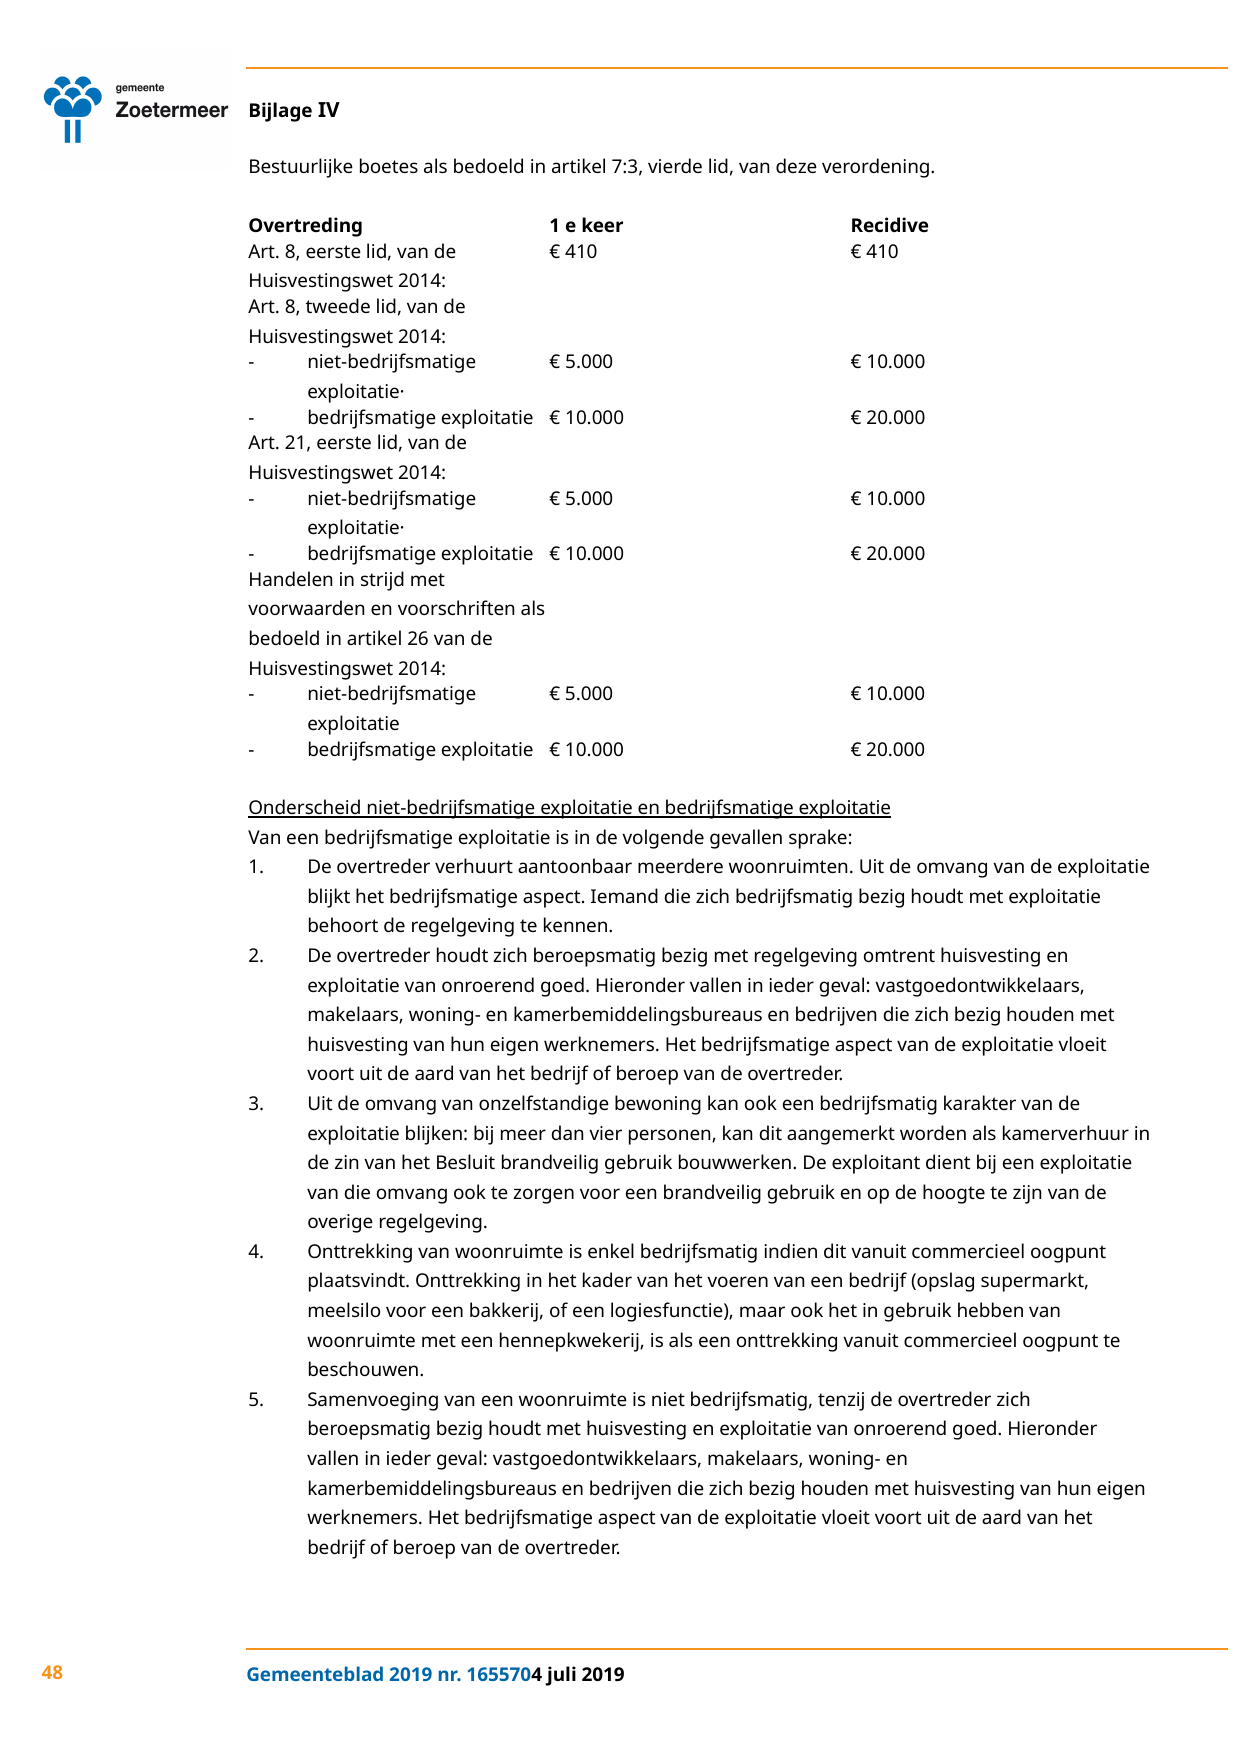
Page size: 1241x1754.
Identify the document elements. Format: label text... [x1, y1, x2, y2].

table_cell niet-bedrijfsmatige exploitatie· [248, 349, 549, 404]
list Onttrekking van woonruimte is enkel bedrijfsmatig indien dit vanuit commercieel oogpunt plaatsvindt. Onttrekking in het kader van het voeren van een bedrijf (opslag supermarkt, meelsilo voor een bakkerij, of een logiesfunctie), maar ook het in gebruik hebben van woonruimte met een hennepkwekerij, is als een onttrekking vanuit commercieel oogpunt te beschouwen. [248, 1238, 1152, 1382]
list Uit de omvang van onzelfstandige bewoning kan ook een bedrijfsmatig karakter van de exploitatie blijken: bij meer dan vier personen, kan dit aangemerkt worden als kamerverhuur in de zin van het Besluit brandveilig gebruik bouwwerken. De exploitant dient bij een exploitatie van die omvang ook te zorgen voor een brandveilig gebruik en op de hoogte te zijn van de overige regelgeving. [248, 1090, 1152, 1234]
table_cell [549, 430, 850, 485]
table_cell [549, 293, 850, 348]
list De overtreder verhuurt aantoonbaar meerdere woonruimten. Uit de omvang van de exploitatie blijkt het bedrijfsmatige aspect. Iemand die zich bedrijfsmatig bezig houdt met exploitatie behoort de regelgeving te kennen. [248, 853, 1152, 938]
table_cell € 10.000 [549, 540, 850, 566]
list De overtreder houdt zich beroepsmatig bezig met regelgeving omtrent huisvesting en exploitatie van onroerend goed. Hieronder vallen in ieder geval: vastgoedontwikkelaars, makelaars, woning- en kamerbemiddelingsbureaus en bedrijven die zich bezig houden met huisvesting van hun eigen werknemers. Het bedrijfsmatige aspect van de exploitatie vloeit voort uit de aard van het bedrijf of beroep van de overtreder. [248, 942, 1152, 1086]
table_cell € 10.000 [549, 736, 850, 761]
table_cell Art. 8, eerste lid, van de Huisvestingswet 2014: [248, 238, 549, 293]
table_header Recidive [850, 212, 1152, 238]
table_cell [850, 566, 1152, 680]
text Bestuurlijke boetes als bedoeld in artikel 7:3, vierde lid, van deze verordening. [248, 153, 1152, 179]
text Van een bedrijfsmatige exploitatie is in de volgende gevallen sprake: [248, 824, 1152, 849]
table_cell Art. 21, eerste lid, van de Huisvestingswet 2014: [248, 430, 549, 485]
table_cell bedrijfsmatige exploitatie [248, 736, 549, 761]
table_header 1 e keer [549, 212, 850, 238]
text Onderscheid niet-bedrijfsmatige exploitatie en bedrijfsmatige exploitatie [248, 794, 1152, 820]
table_cell € 10.000 [549, 404, 850, 429]
table_cell [549, 566, 850, 680]
table_cell € 10.000 [850, 349, 1152, 404]
list Samenvoeging van een woonruimte is niet bedrijfsmatig, tenzij de overtreder zich beroepsmatig bezig houdt met huisvesting en exploitatie van onroerend goed. Hieronder vallen in ieder geval: vastgoedontwikkelaars, makelaars, woning- en kamerbemiddelingsbureaus en bedrijven die zich bezig houden met huisvesting van hun eigen werknemers. Het bedrijfsmatige aspect van de exploitatie vloeit voort uit de aard van het bedrijf of beroep van de overtreder. [248, 1386, 1152, 1559]
picture [41, 47, 231, 172]
table_cell € 5.000 [549, 485, 850, 540]
table_cell Handelen in strijd met voorwaarden en voorschriften als bedoeld in artikel 26 van de Huisvestingswet 2014: [248, 566, 549, 680]
table_cell Art. 8, tweede lid, van de Huisvestingswet 2014: [248, 293, 549, 348]
table_cell € 410 [850, 238, 1152, 293]
table_cell [850, 293, 1152, 348]
table_cell niet-bedrijfsmatige exploitatie· [248, 485, 549, 540]
table_header Overtreding [248, 212, 549, 238]
table_cell [850, 430, 1152, 485]
table_cell € 20.000 [850, 540, 1152, 566]
table_cell € 20.000 [850, 736, 1152, 761]
text Bijlage IV [248, 95, 1152, 123]
table_cell niet-bedrijfsmatige exploitatie [248, 680, 549, 736]
table_cell € 5.000 [549, 680, 850, 736]
table_cell bedrijfsmatige exploitatie [248, 404, 549, 429]
table_cell € 410 [549, 238, 850, 293]
table_cell bedrijfsmatige exploitatie [248, 540, 549, 566]
table_cell € 5.000 [549, 349, 850, 404]
table_cell € 10.000 [850, 680, 1152, 736]
table_cell € 20.000 [850, 404, 1152, 429]
table_cell € 10.000 [850, 485, 1152, 540]
